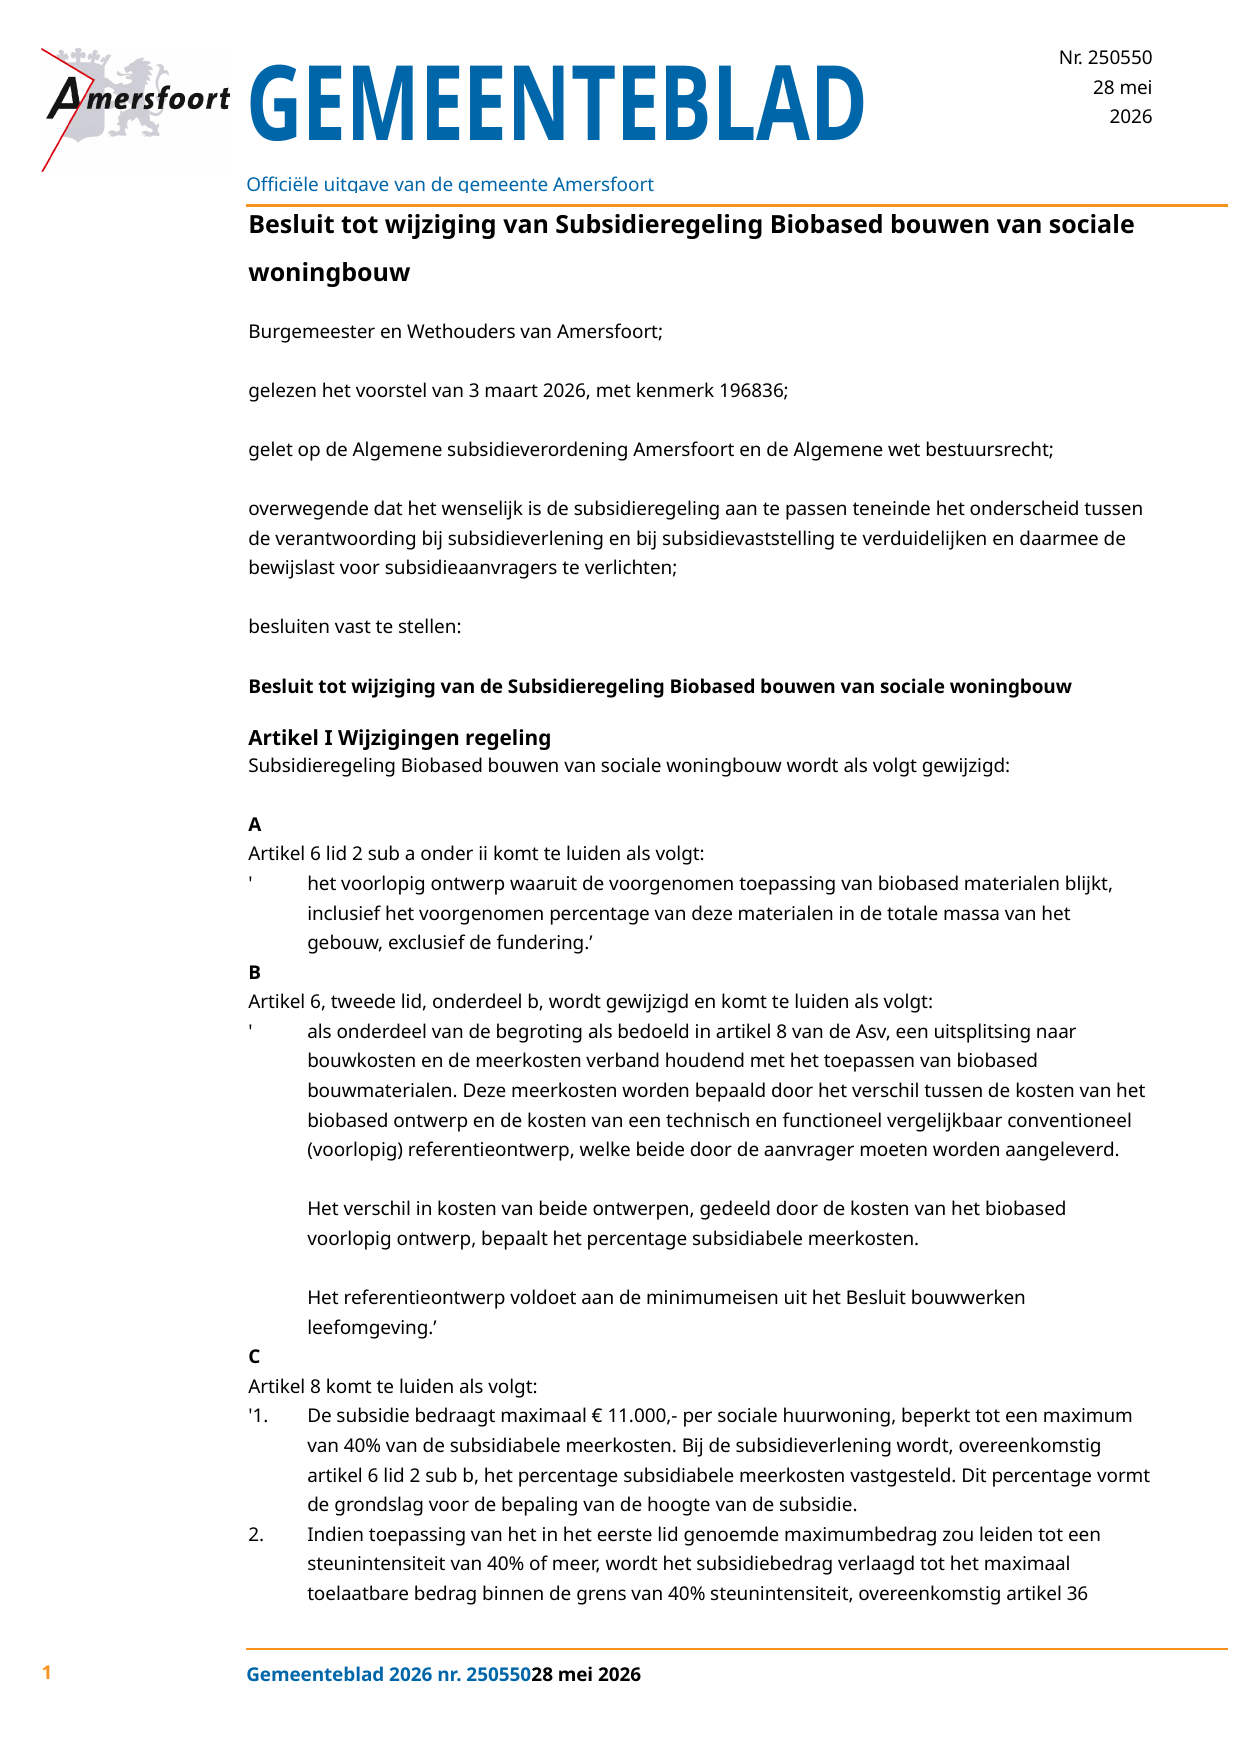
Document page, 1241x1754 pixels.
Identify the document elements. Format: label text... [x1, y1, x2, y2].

text gelezen het voorstel van 3 maart 2026, met kenmerk 196836; [248, 377, 1152, 403]
text gelet op de Algemene subsidieverordening Amersfoort en de Algemene wet bestuursrecht; [248, 436, 1152, 462]
text Artikel 6 lid 2 sub a onder ii komt te luiden als volgt: [248, 841, 1152, 866]
list Indien toepassing van het in het eerste lid genoemde maximumbedrag zou leiden tot een steunintensiteit van 40% of meer, wordt het subsidiebedrag verlaagd tot het maximaal toelaatbare bedrag binnen de grens van 40% steunintensiteit, overeenkomstig artikel 36 [248, 1521, 1152, 1606]
list Het verschil in kosten van beide ontwerpen, gedeeld door de kosten van het biobased voorlopig ontwerp, bepaalt het percentage subsidiabele meerkosten. [248, 1196, 1152, 1251]
text Burgemeester en Wethouders van Amersfoort; [248, 318, 1152, 344]
text overwegende dat het wenselijk is de subsidieregeling aan te passen teneinde het onderscheid tussen de verantwoording bij subsidieverlening en bij subsidievaststelling te verduidelijken en daarmee de bewijslast voor subsidieaanvragers te verlichten; [248, 495, 1152, 580]
list De subsidie bedraagt maximaal € 11.000,- per sociale huurwoning, beperkt tot een maximum van 40% van de subsidiabele meerkosten. Bij de subsidieverlening wordt, overeenkomstig artikel 6 lid 2 sub b, het percentage subsidiabele meerkosten vastgesteld. Dit percentage vormt de grondslag voor de bepaling van de hoogte van de subsidie. [248, 1403, 1152, 1517]
text Subsidieregeling Biobased bouwen van sociale woningbouw wordt als volgt gewijzigd: [248, 752, 1152, 777]
text C [248, 1343, 1152, 1369]
list als onderdeel van de begroting als bedoeld in artikel 8 van de Asv, een uitsplitsing naar bouwkosten en de meerkosten verband houdend met het toepassen van biobased bouwmaterialen. Deze meerkosten worden bepaald door het verschil tussen de kosten van het biobased ontwerp en de kosten van een technisch en functioneel vergelijkbaar conventioneel (voorlopig) referentieontwerp, welke beide door de aanvrager moeten worden aangeleverd. [248, 1018, 1152, 1162]
text Artikel I Wijzigingen regeling [248, 723, 1152, 752]
text Besluit tot wijziging van de Subsidieregeling Biobased bouwen van sociale woningbouw [248, 673, 1152, 699]
text Artikel 6, tweede lid, onderdeel b, wordt gewijzigd en komt te luiden als volgt: [248, 988, 1152, 1014]
text Artikel 8 komt te luiden als volgt: [248, 1373, 1152, 1399]
picture [41, 47, 231, 172]
list Het referentieontwerp voldoet aan de minimumeisen uit het Besluit bouwwerken leefomgeving.’ [248, 1284, 1152, 1339]
text Besluit tot wijziging van Subsidieregeling Biobased bouwen van sociale woningbouw [248, 207, 1152, 288]
text B [248, 959, 1152, 984]
list het voorlopig ontwerp waaruit de voorgenomen toepassing van biobased materialen blijkt, inclusief het voorgenomen percentage van deze materialen in de totale massa van het gebouw, exclusief de fundering.’ [248, 870, 1152, 955]
text A [248, 811, 1152, 837]
text besluiten vast te stellen: [248, 614, 1152, 639]
